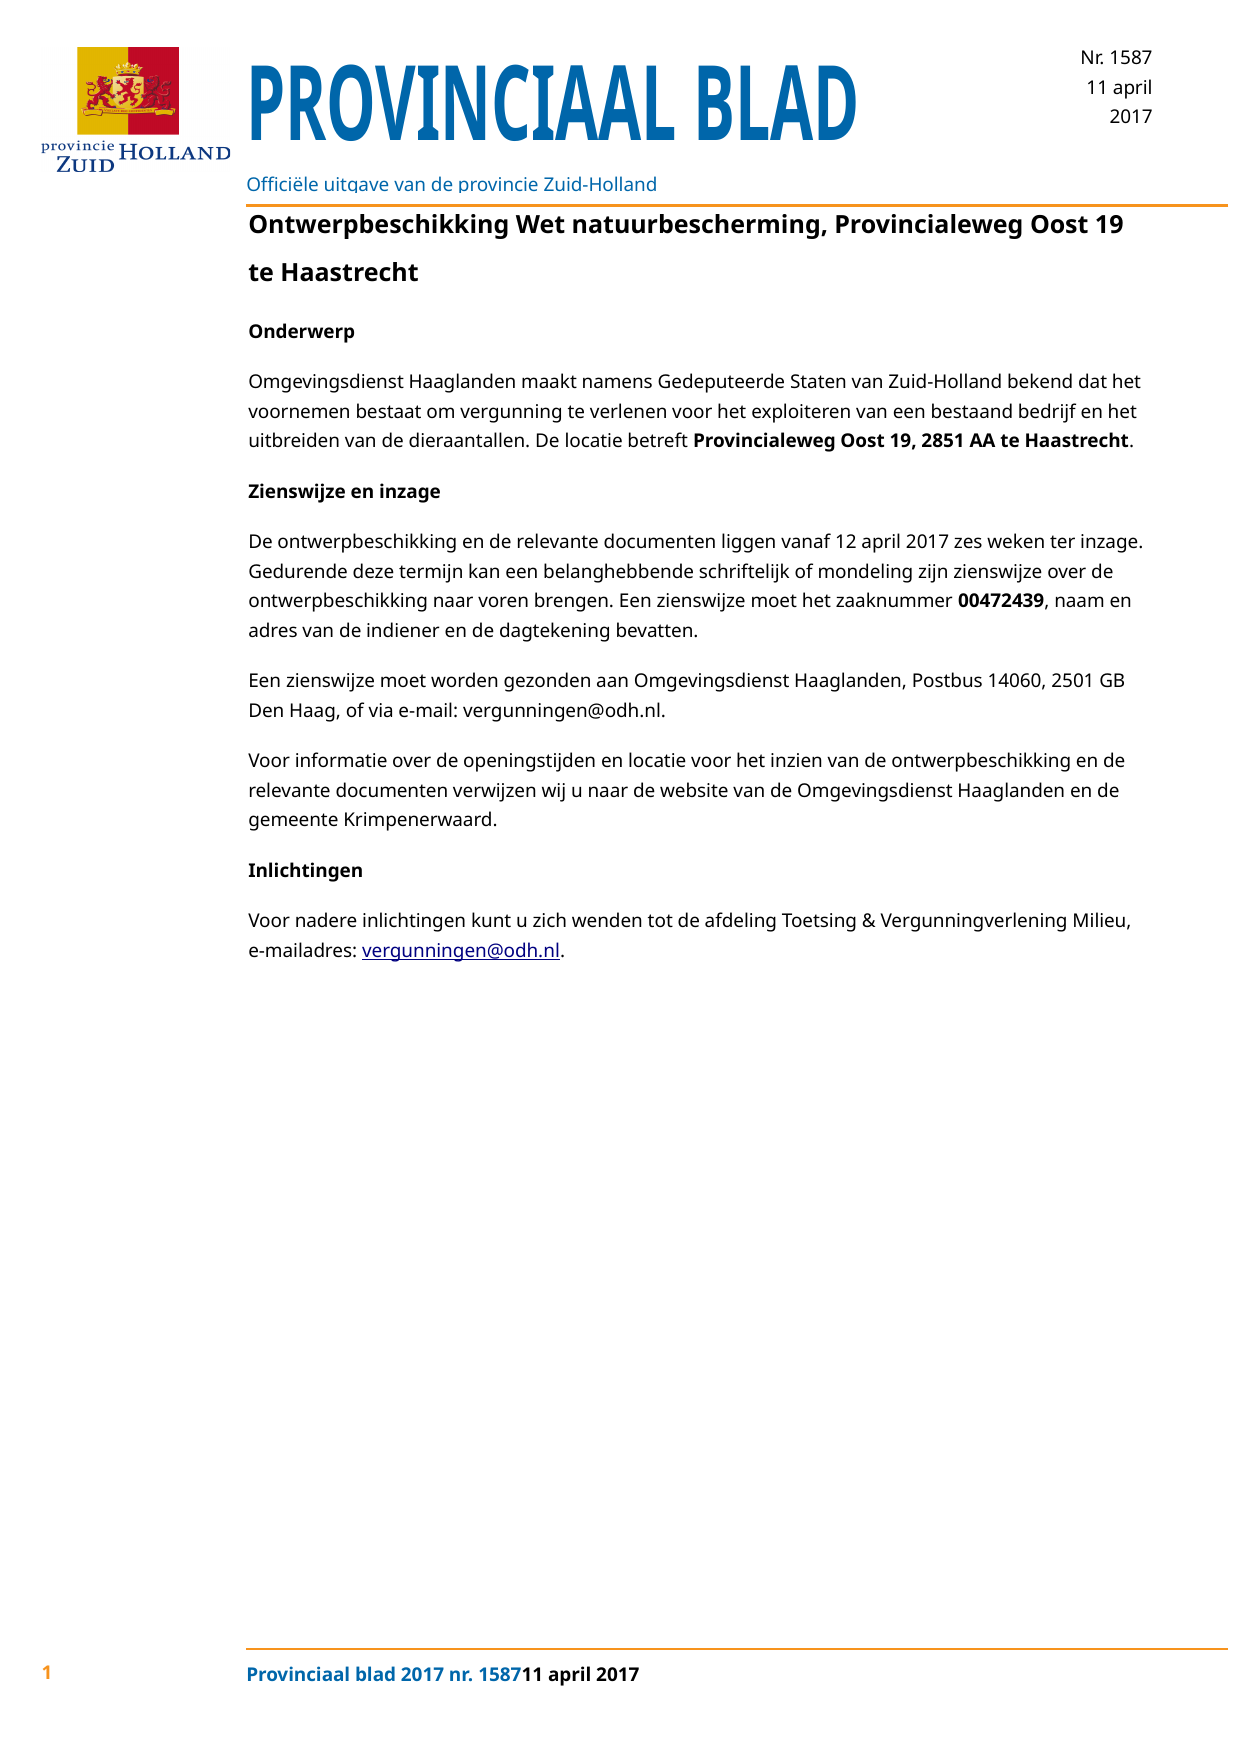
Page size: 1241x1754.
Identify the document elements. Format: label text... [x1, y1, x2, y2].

text Inlichtingen [248, 857, 1152, 883]
text Voor informatie over de openingstijden en locatie voor het inzien van de ontwerpbeschikking en de relevante documenten verwijzen wij u naar de website van de Omgevingsdienst Haaglanden en de gemeente Krimpenerwaard. [248, 747, 1152, 832]
text Een zienswijze moet worden gezonden aan Omgevingsdienst Haaglanden, Postbus 14060, 2501 GB Den Haag, of via e-mail: vergunningen@odh.nl. [248, 667, 1152, 723]
text Ontwerpbeschikking Wet natuurbescherming, Provincialeweg Oost 19 te Haastrecht [248, 207, 1152, 288]
text Voor nadere inlichtingen kunt u zich wenden tot de afdeling Toetsing & Vergunningverlening Milieu, e-mailadres: vergunningen@odh.nl. [248, 907, 1152, 963]
picture [41, 47, 231, 172]
text De ontwerpbeschikking en de relevante documenten liggen vanaf 12 april 2017 zes weken ter inzage. Gedurende deze termijn kan een belanghebbende schriftelijk of mondeling zijn zienswijze over de ontwerpbeschikking naar voren brengen. Een zienswijze moet het zaaknummer 00472439, naam en adres van de indiener en de dagtekening bevatten. [248, 528, 1152, 643]
text Zienswijze en inzage [248, 478, 1152, 504]
text Omgevingsdienst Haaglanden maakt namens Gedeputeerde Staten van Zuid-Holland bekend dat het voornemen bestaat om vergunning te verlenen voor het exploiteren van een bestaand bedrijf en het uitbreiden van de dieraantallen. De locatie betreft Provincialeweg Oost 19, 2851 AA te Haastrecht. [248, 368, 1152, 453]
text Onderwerp [248, 318, 1152, 344]
